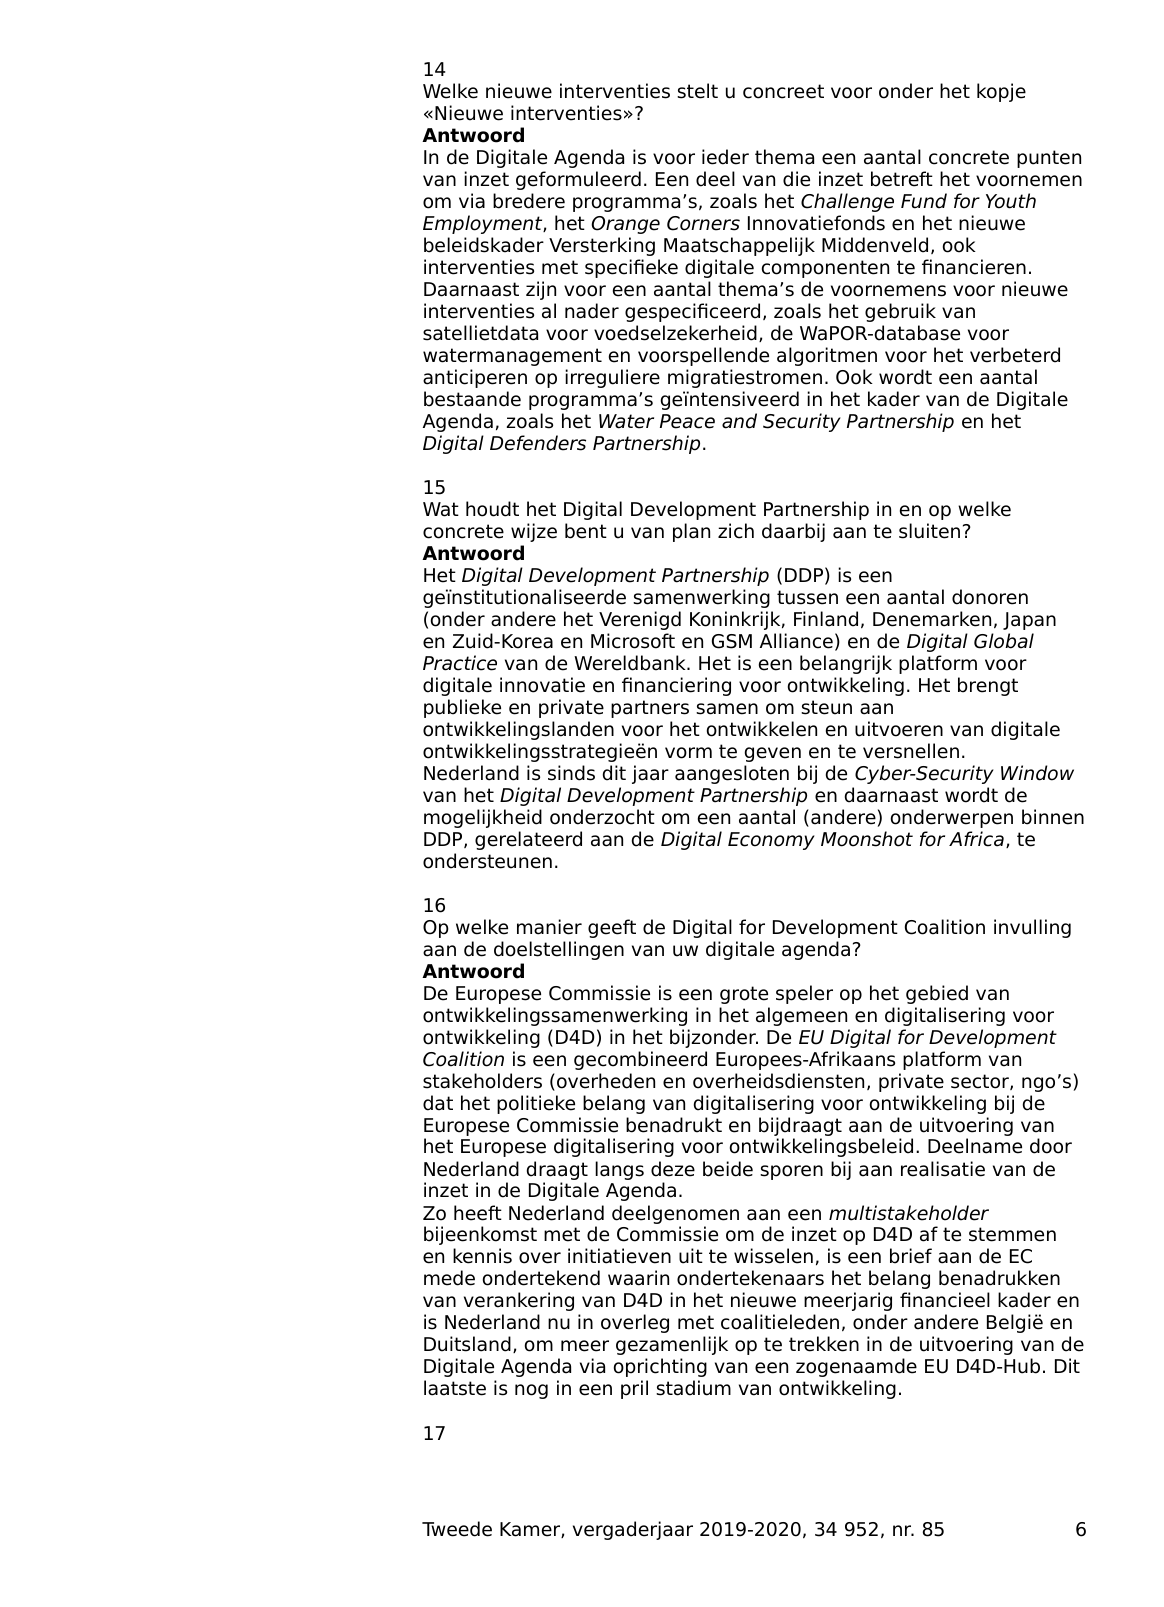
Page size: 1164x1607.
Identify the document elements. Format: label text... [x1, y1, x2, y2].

text Zo heeft Nederland deelgenomen aan een multistakeholder bijeenkomst met de Commissie om de inzet op D4D af te stemmen en kennis over initiatieven uit te wisselen, is een brief aan de EC mede ondertekend waarin ondertekenaars het belang benadrukken van verankering van D4D in het nieuwe meerjarig financieel kader en is Nederland nu in overleg met coalitieleden, onder andere België en Duitsland, om meer gezamenlijk op te trekken in de uitvoering van de Digitale Agenda via oprichting van een zogenaamde EU D4D-Hub. Dit laatste is nog in een pril stadium van ontwikkeling. [422, 1202, 1087, 1400]
text De Europese Commissie is een grote speler op het gebied van ontwikkelingssamenwerking in het algemeen en digitalisering voor ontwikkeling (D4D) in het bijzonder. De EU Digital for Development Coalition is een gecombineerd Europees-Afrikaans platform van stakeholders (overheden en overheidsdiensten, private sector, ngo’s) dat het politieke belang van digitalisering voor ontwikkeling bij de Europese Commissie benadrukt en bijdraagt aan de uitvoering van het Europese digitalisering voor ontwikkelingsbeleid. Deelname door Nederland draagt langs deze beide sporen bij aan realisatie van de inzet in de Digitale Agenda. [422, 983, 1087, 1202]
text 14 [422, 59, 1087, 81]
text Antwoord [422, 961, 1087, 983]
text Op welke manier geeft de Digital for Development Coalition invulling aan de doelstellingen van uw digitale agenda? [422, 917, 1087, 961]
text Antwoord [422, 125, 1087, 147]
text 16 [422, 895, 1087, 917]
text 15 [422, 477, 1087, 499]
text Welke nieuwe interventies stelt u concreet voor onder het kopje «Nieuwe interventies»? [422, 81, 1087, 125]
text Wat houdt het Digital Development Partnership in en op welke concrete wijze bent u van plan zich daarbij aan te sluiten? [422, 499, 1087, 543]
text Nederland is sinds dit jaar aangesloten bij de Cyber-Security Window van het Digital Development Partnership en daarnaast wordt de mogelijkheid onderzocht om een aantal (andere) onderwerpen binnen DDP, gerelateerd aan de Digital Economy Moonshot for Africa, te ondersteunen. [422, 763, 1087, 872]
text Antwoord [422, 543, 1087, 565]
text 17 [422, 1422, 1087, 1444]
text In de Digitale Agenda is voor ieder thema een aantal concrete punten van inzet geformuleerd. Een deel van die inzet betreft het voornemen om via bredere programma’s, zoals het Challenge Fund for Youth Employment, het Orange Corners Innovatiefonds en het nieuwe beleidskader Versterking Maatschappelijk Middenveld, ook interventies met specifieke digitale componenten te financieren. Daarnaast zijn voor een aantal thema’s de voornemens voor nieuwe interventies al nader gespecificeerd, zoals het gebruik van satellietdata voor voedselzekerheid, de WaPOR-database voor watermanagement en voorspellende algoritmen voor het verbeterd anticiperen op irreguliere migratiestromen. Ook wordt een aantal bestaande programma’s geïntensiveerd in het kader van de Digitale Agenda, zoals het Water Peace and Security Partnership en het Digital Defenders Partnership. [422, 147, 1087, 455]
text Het Digital Development Partnership (DDP) is een geïnstitutionaliseerde samenwerking tussen een aantal donoren (onder andere het Verenigd Koninkrijk, Finland, Denemarken, Japan en Zuid-Korea en Microsoft en GSM Alliance) en de Digital Global Practice van de Wereldbank. Het is een belangrijk platform voor digitale innovatie en financiering voor ontwikkeling. Het brengt publieke en private partners samen om steun aan ontwikkelingslanden voor het ontwikkelen en uitvoeren van digitale ontwikkelingsstrategieën vorm te geven en te versnellen. [422, 565, 1087, 763]
